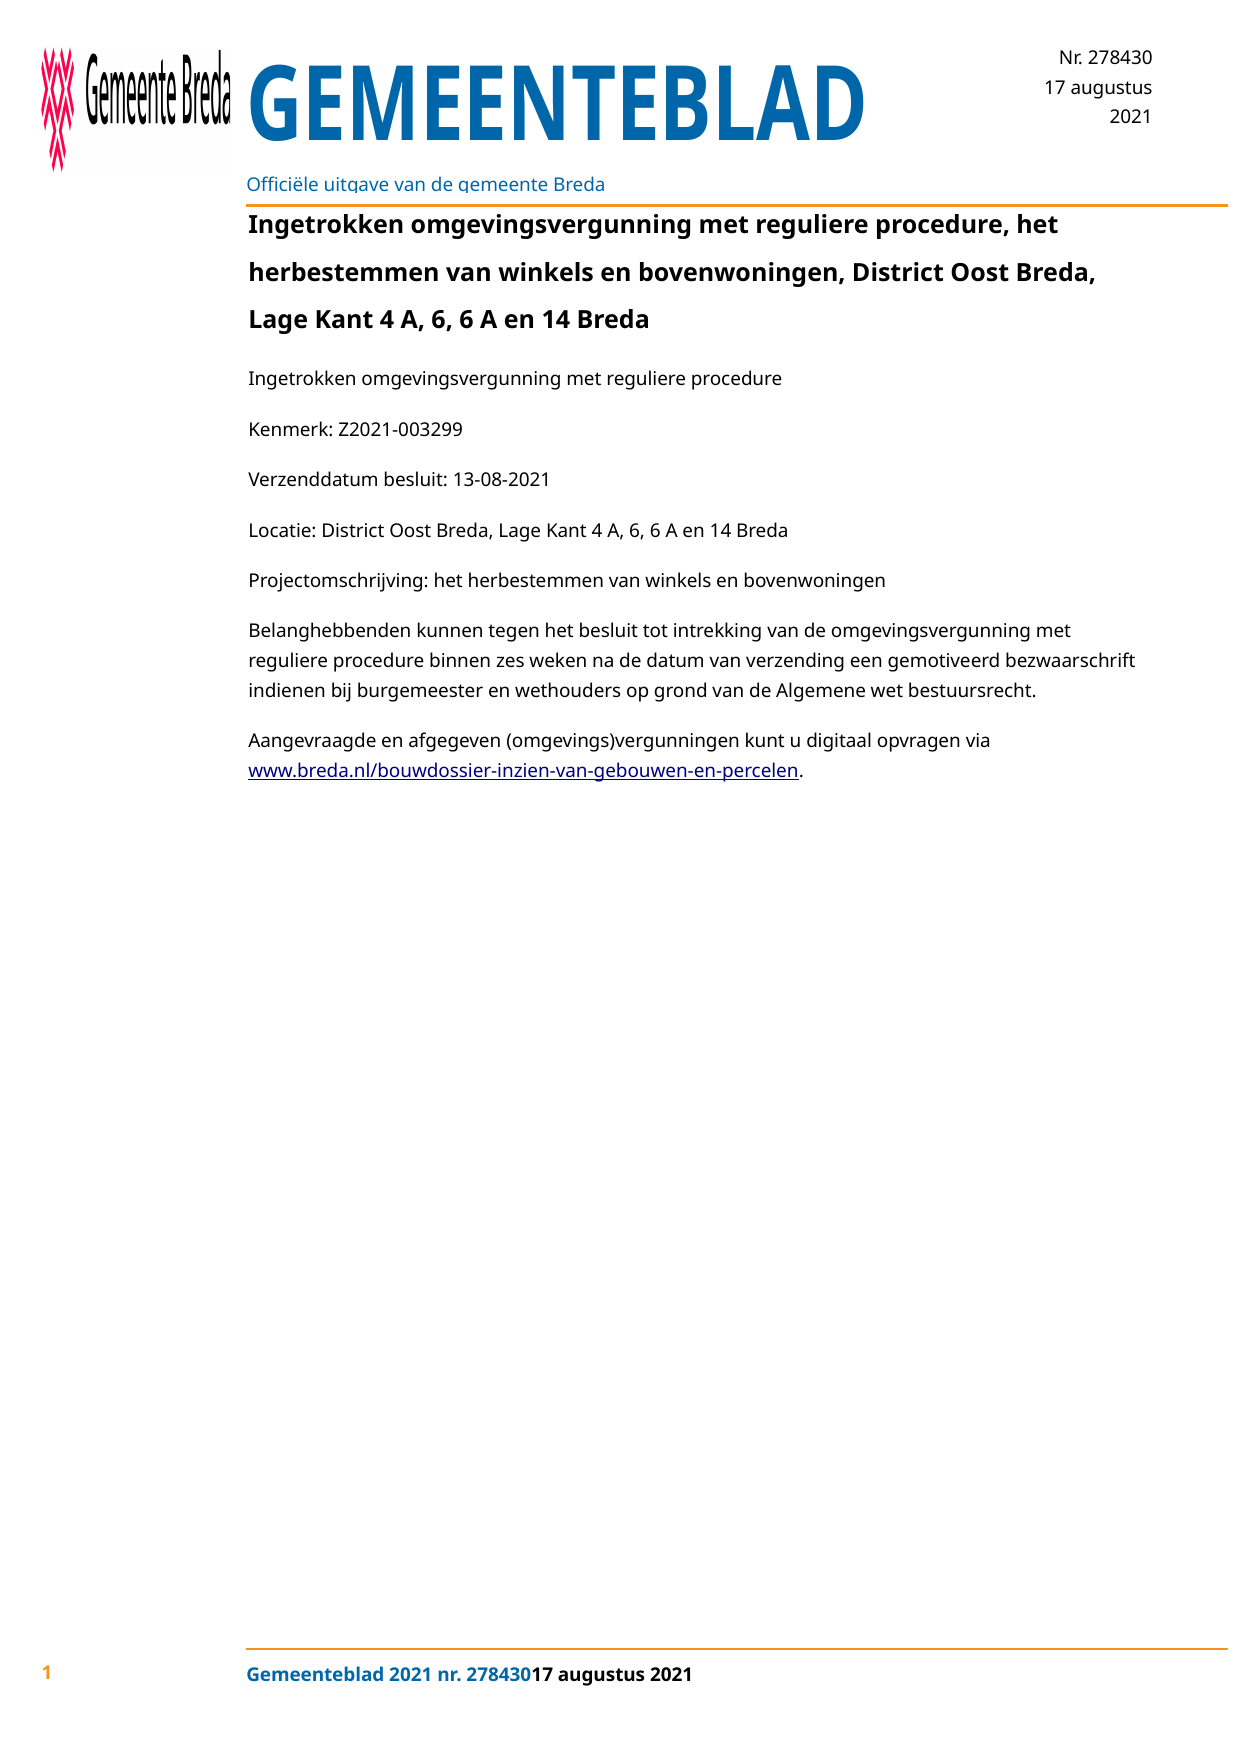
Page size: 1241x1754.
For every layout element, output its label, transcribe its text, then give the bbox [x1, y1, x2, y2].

text Ingetrokken omgevingsvergunning met reguliere procedure, het herbestemmen van winkels en bovenwoningen, District Oost Breda, Lage Kant 4 A, 6, 6 A en 14 Breda [248, 207, 1152, 336]
text Aangevraagde en afgegeven (omgevings)vergunningen kunt u digitaal opvragen via www.breda.nl/bouwdossier-inzien-van-gebouwen-en-percelen. [248, 727, 1152, 782]
text Belanghebbenden kunnen tegen het besluit tot intrekking van de omgevingsvergunning met reguliere procedure binnen zes weken na de datum van verzending een gemotiveerd bezwaarschrift indienen bij burgemeester en wethouders op grond van de Algemene wet bestuursrecht. [248, 618, 1152, 702]
picture [41, 47, 231, 172]
text Projectomschrijving: het herbestemmen van winkels en bovenwoningen [248, 567, 1152, 593]
text Verzenddatum besluit: 13-08-2021 [248, 466, 1152, 492]
text Locatie: District Oost Breda, Lage Kant 4 A, 6, 6 A en 14 Breda [248, 517, 1152, 542]
text Ingetrokken omgevingsvergunning met reguliere procedure [248, 366, 1152, 391]
text Kenmerk: Z2021-003299 [248, 416, 1152, 442]
